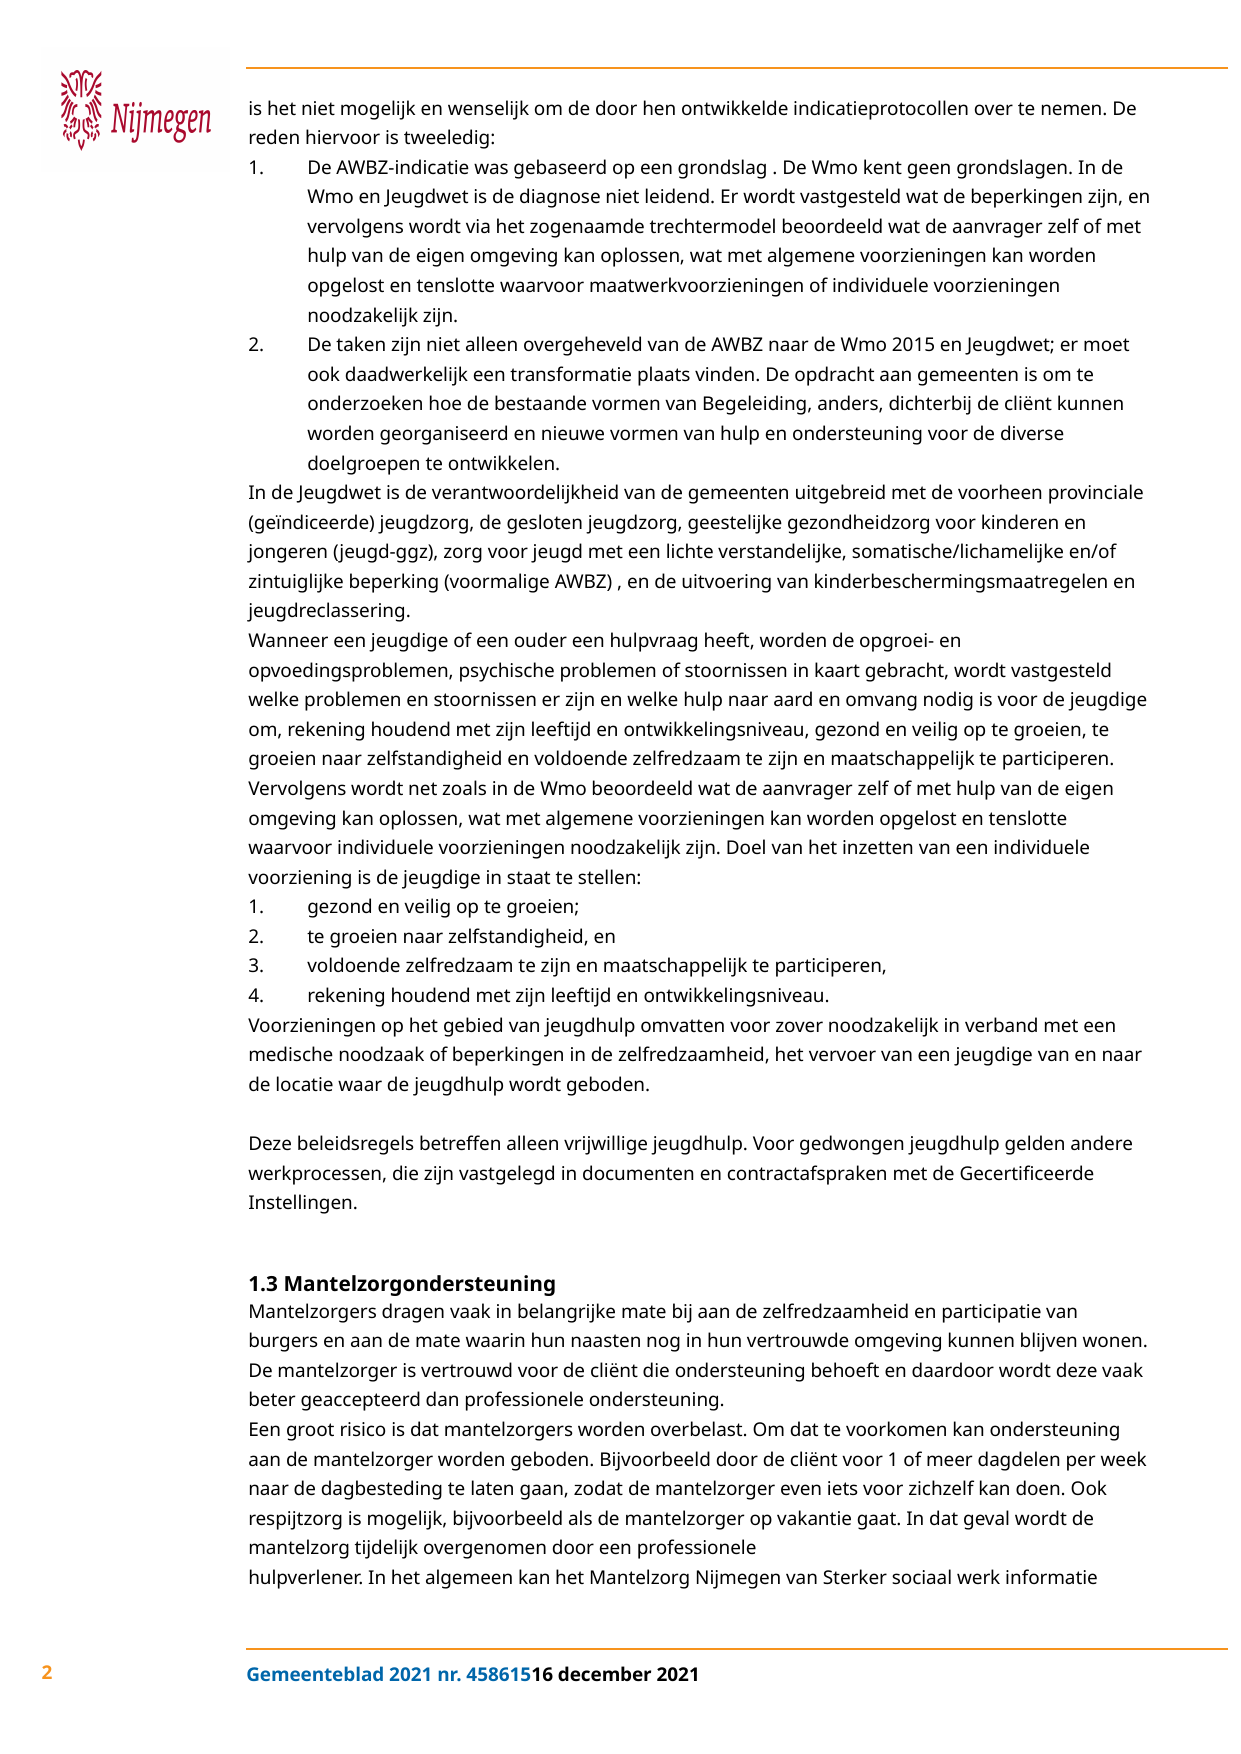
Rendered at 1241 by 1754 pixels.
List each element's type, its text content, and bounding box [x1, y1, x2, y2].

list De taken zijn niet alleen overgeheveld van de AWBZ naar de Wmo 2015 en Jeugdwet; er moet ook daadwerkelijk een transformatie plaats vinden. De opdracht aan gemeenten is om te onderzoeken hoe de bestaande vormen van Begeleiding, anders, dichterbij de cliënt kunnen worden georganiseerd en nieuwe vormen van hulp en ondersteuning voor de diverse doelgroepen te ontwikkelen. [248, 331, 1152, 476]
list gezond en veilig op te groeien; [248, 893, 1152, 919]
text 1.3 Mantelzorgondersteuning [248, 1269, 1152, 1298]
text is het niet mogelijk en wenselijk om de door hen ontwikkelde indicatieprotocollen over te nemen. De reden hiervoor is tweeledig: [248, 95, 1152, 150]
text Een groot risico is dat mantelzorgers worden overbelast. Om dat te voorkomen kan ondersteuning aan de mantelzorger worden geboden. Bijvoorbeeld door de cliënt voor 1 of meer dagdelen per week naar de dagbesteding te laten gaan, zodat de mantelzorger even iets voor zichzelf kan doen. Ook respijtzorg is mogelijk, bijvoorbeeld als de mantelzorger op vakantie gaat. In dat geval wordt de mantelzorg tijdelijk overgenomen door een professionele [248, 1416, 1152, 1560]
list voldoende zelfredzaam te zijn en maatschappelijk te participeren, [248, 953, 1152, 978]
list te groeien naar zelfstandigheid, en [248, 923, 1152, 949]
text Wanneer een jeugdige of een ouder een hulpvraag heeft, worden de opgroei- en opvoedingsproblemen, psychische problemen of stoornissen in kaart gebracht, wordt vastgesteld welke problemen en stoornissen er zijn en welke hulp naar aard en omvang nodig is voor de jeugdige om, rekening houdend met zijn leeftijd en ontwikkelingsniveau, gezond en veilig op te groeien, te groeien naar zelfstandigheid en voldoende zelfredzaam te zijn en maatschappelijk te participeren. Vervolgens wordt net zoals in de Wmo beoordeeld wat de aanvrager zelf of met hulp van de eigen omgeving kan oplossen, wat met algemene voorzieningen kan worden opgelost en tenslotte waarvoor individuele voorzieningen noodzakelijk zijn. Doel van het inzetten van een individuele voorziening is de jeugdige in staat te stellen: [248, 627, 1152, 890]
text In de Jeugdwet is de verantwoordelijkheid van de gemeenten uitgebreid met de voorheen provinciale (geïndiceerde) jeugdzorg, de gesloten jeugdzorg, geestelijke gezondheidzorg voor kinderen en jongeren (jeugd-ggz), zorg voor jeugd met een lichte verstandelijke, somatische/lichamelijke en/of zintuiglijke beperking (voormalige AWBZ) , en de uitvoering van kinderbeschermingsmaatregelen en jeugdreclassering. [248, 479, 1152, 623]
text Voorzieningen op het gebied van jeugdhulp omvatten voor zover noodzakelijk in verband met een medische noodzaak of beperkingen in de zelfredzaamheid, het vervoer van een jeugdige van en naar de locatie waar de jeugdhulp wordt geboden. [248, 1012, 1152, 1097]
text hulpverlener. In het algemeen kan het Mantelzorg Nijmegen van Sterker sociaal werk informatie [248, 1564, 1152, 1590]
picture [41, 47, 231, 172]
list De AWBZ-indicatie was gebaseerd op een grondslag . De Wmo kent geen grondslagen. In de Wmo en Jeugdwet is de diagnose niet leidend. Er wordt vastgesteld wat de beperkingen zijn, en vervolgens wordt via het zogenaamde trechtermodel beoordeeld wat de aanvrager zelf of met hulp van de eigen omgeving kan oplossen, wat met algemene voorzieningen kan worden opgelost en tenslotte waarvoor maatwerkvoorzieningen of individuele voorzieningen noodzakelijk zijn. [248, 154, 1152, 328]
text Mantelzorgers dragen vaak in belangrijke mate bij aan de zelfredzaamheid en participatie van burgers en aan de mate waarin hun naasten nog in hun vertrouwde omgeving kunnen blijven wonen. De mantelzorger is vertrouwd voor de cliënt die ondersteuning behoeft en daardoor wordt deze vaak beter geaccepteerd dan professionele ondersteuning. [248, 1298, 1152, 1412]
list rekening houdend met zijn leeftijd en ontwikkelingsniveau. [248, 982, 1152, 1008]
text Deze beleidsregels betreffen alleen vrijwillige jeugdhulp. Voor gedwongen jeugdhulp gelden andere werkprocessen, die zijn vastgelegd in documenten en contractafspraken met de Gecertificeerde Instellingen. [248, 1130, 1152, 1215]
